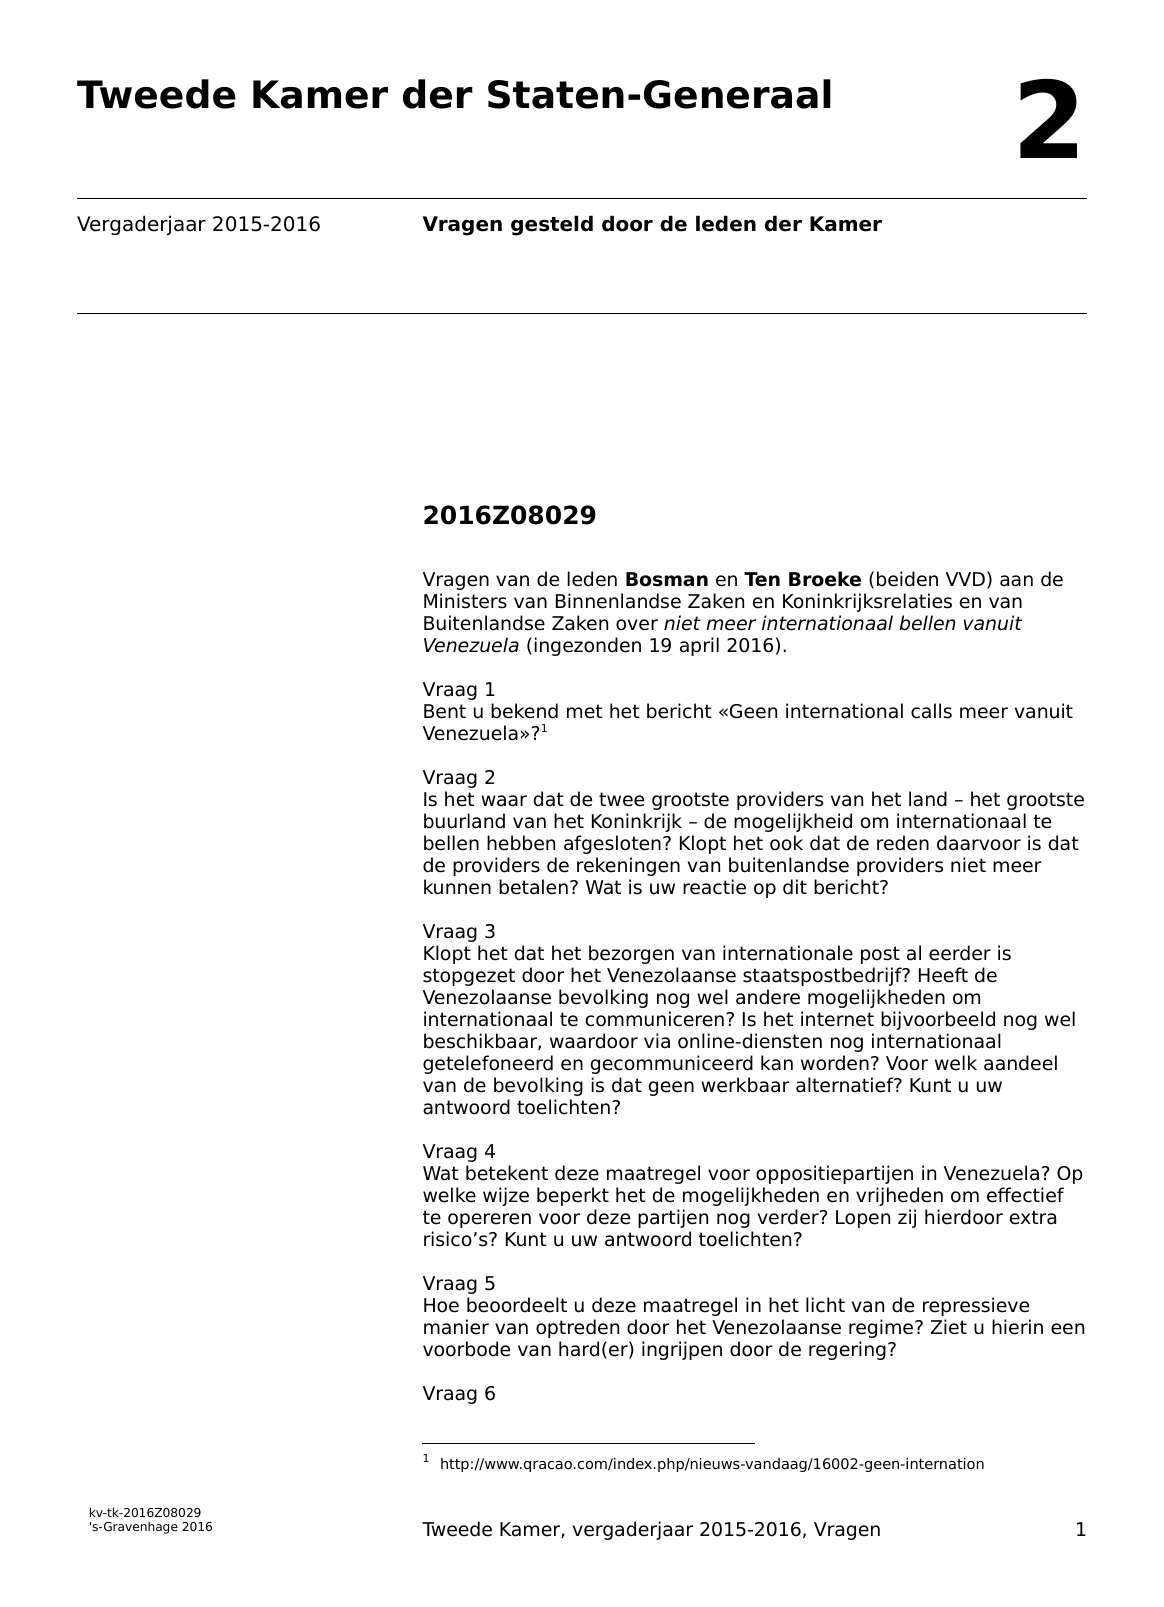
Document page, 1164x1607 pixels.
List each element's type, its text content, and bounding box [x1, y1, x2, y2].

table_cell Vragen gesteld door de leden der Kamer [422, 199, 1087, 313]
text Hoe beoordeelt u deze maatregel in het licht van de repressieve manier van optreden door het Venezolaanse regime? Ziet u hierin een voorbode van hard(er) ingrijpen door de regering? [422, 1295, 1087, 1361]
text kv-tk-2016Z08029 [88, 1506, 323, 1520]
text 's-Gravenhage 2016 [88, 1520, 323, 1534]
table_cell Vergaderjaar 2015-2016 [77, 199, 422, 313]
text Bent u bekend met het bericht «Geen international calls meer vanuit Venezuela»? [422, 701, 1087, 745]
text 2016Z08029 [422, 501, 1087, 531]
text Vraag 5 [422, 1273, 1087, 1295]
text Vraag 6 [422, 1383, 1087, 1405]
text Vragen van de leden Bosman en Ten Broeke (beiden VVD) aan de Ministers van Binnenlandse Zaken en Koninkrijksrelaties en van Buitenlandse Zaken over niet meer internationaal bellen vanuit Venezuela (ingezonden 19 april 2016). [422, 569, 1087, 657]
table_header Tweede Kamer der Staten-Generaal [77, 59, 886, 198]
text http://www.qracao.com/index.php/nieuws-vandaag/16002-geen-internation [422, 1452, 1087, 1474]
text Is het waar dat de twee grootste providers van het land – het grootste buurland van het Koninkrijk – de mogelijkheid om internationaal te bellen hebben afgesloten? Klopt het ook dat de reden daarvoor is dat de providers de rekeningen van buitenlandse providers niet meer kunnen betalen? Wat is uw reactie op dit bericht? [422, 789, 1087, 899]
text Vraag 4 [422, 1141, 1087, 1163]
text Klopt het dat het bezorgen van internationale post al eerder is stopgezet door het Venezolaanse staatspostbedrijf? Heeft de Venezolaanse bevolking nog wel andere mogelijkheden om internationaal te communiceren? Is het internet bijvoorbeeld nog wel beschikbaar, waardoor via online-diensten nog internationaal getelefoneerd en gecommuniceerd kan worden? Voor welk aandeel van de bevolking is dat geen werkbaar alternatief? Kunt u uw antwoord toelichten? [422, 943, 1087, 1119]
text Vraag 2 [422, 767, 1087, 789]
table_header 2 [886, 59, 1087, 198]
text Wat betekent deze maatregel voor oppositiepartijen in Venezuela? Op welke wijze beperkt het de mogelijkheden en vrijheden om effectief te opereren voor deze partijen nog verder? Lopen zij hierdoor extra risico’s? Kunt u uw antwoord toelichten? [422, 1163, 1087, 1251]
text Vraag 1 [422, 679, 1087, 701]
text Vraag 3 [422, 921, 1087, 943]
